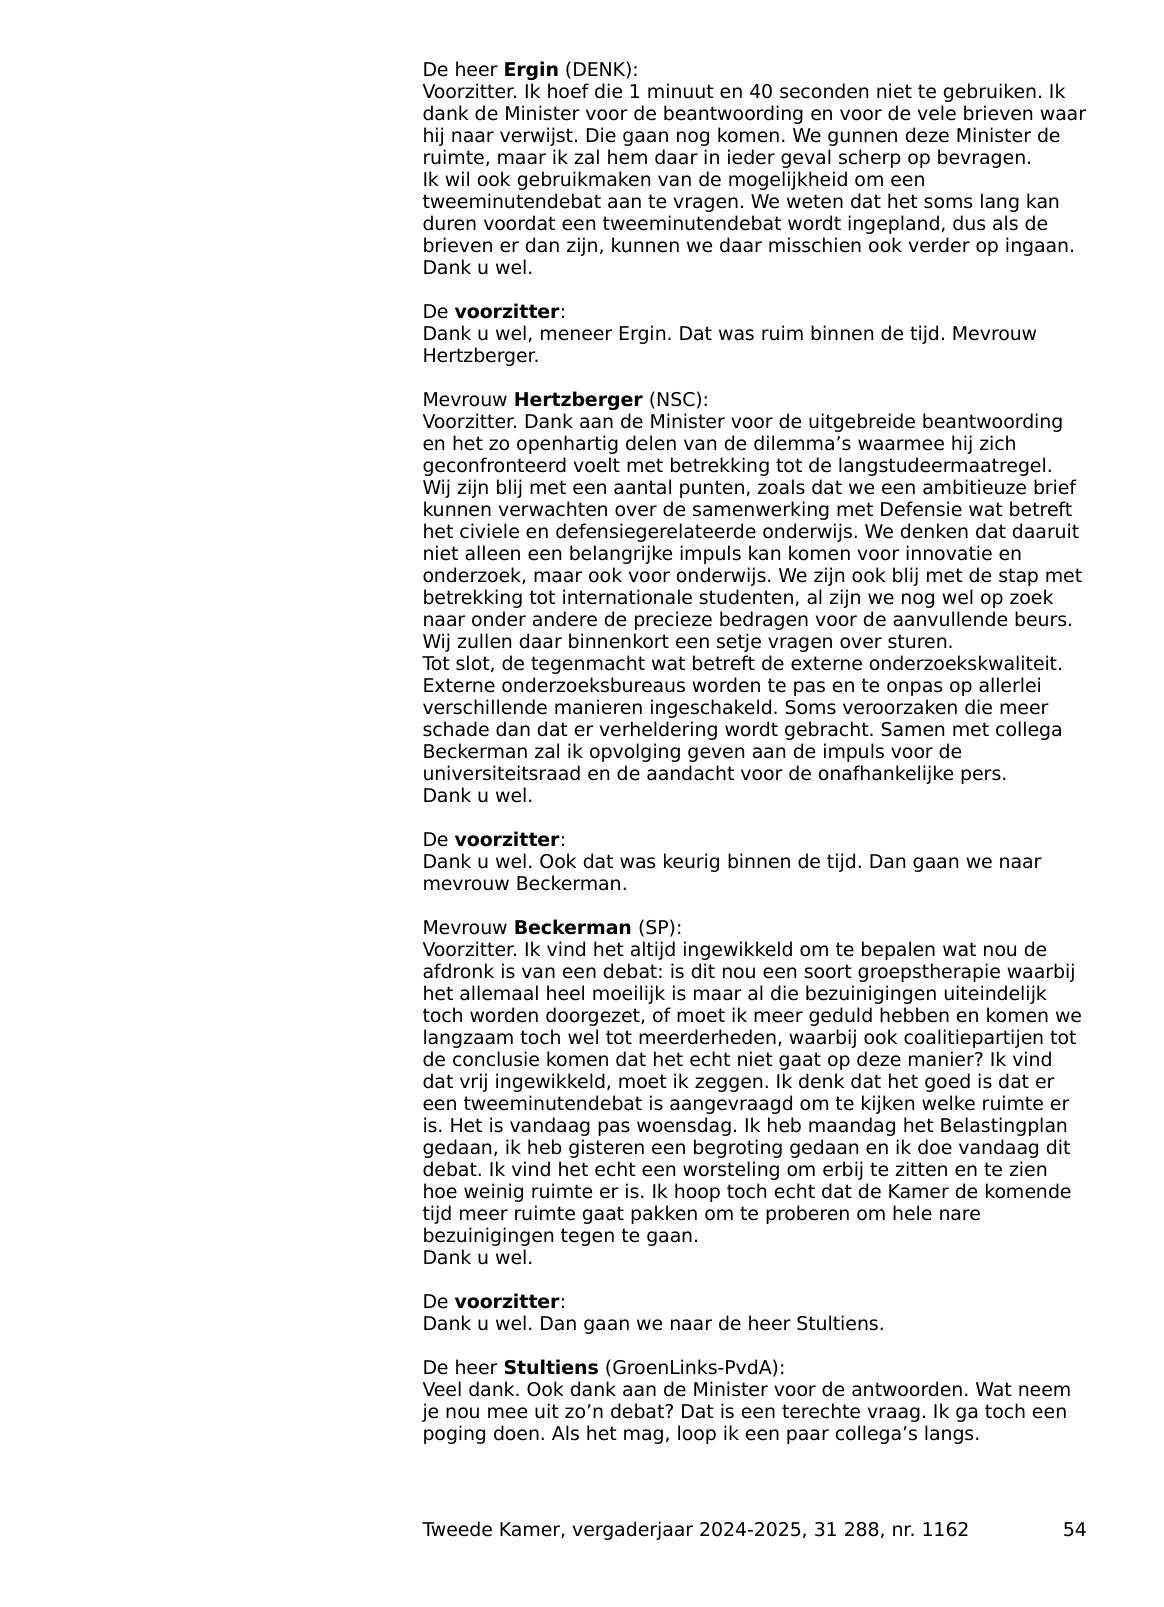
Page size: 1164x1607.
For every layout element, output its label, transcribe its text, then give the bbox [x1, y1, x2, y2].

text Dank u wel. [422, 785, 1087, 807]
text De heer Ergin (DENK): [422, 59, 1087, 81]
text Ik wil ook gebruikmaken van de mogelijkheid om een tweeminutendebat aan te vragen. We weten dat het soms lang kan duren voordat een tweeminutendebat wordt ingepland, dus als de brieven er dan zijn, kunnen we daar misschien ook verder op ingaan. [422, 169, 1087, 257]
text De voorzitter: [422, 301, 1087, 323]
text Voorzitter. Dank aan de Minister voor de uitgebreide beantwoording en het zo openhartig delen van de dilemma’s waarmee hij zich geconfronteerd voelt met betrekking tot de langstudeermaatregel. [422, 411, 1087, 477]
text Dank u wel. Dan gaan we naar de heer Stultiens. [422, 1313, 1087, 1335]
text Voorzitter. Ik vind het altijd ingewikkeld om te bepalen wat nou de afdronk is van een debat: is dit nou een soort groepstherapie waarbij het allemaal heel moeilijk is maar al die bezuinigingen uiteindelijk toch worden doorgezet, of moet ik meer geduld hebben en komen we langzaam toch wel tot meerderheden, waarbij ook coalitiepartijen tot de conclusie komen dat het echt niet gaat op deze manier? Ik vind dat vrij ingewikkeld, moet ik zeggen. Ik denk dat het goed is dat er een tweeminutendebat is aangevraagd om te kijken welke ruimte er is. Het is vandaag pas woensdag. Ik heb maandag het Belastingplan gedaan, ik heb gisteren een begroting gedaan en ik doe vandaag dit debat. Ik vind het echt een worsteling om erbij te zitten en te zien hoe weinig ruimte er is. Ik hoop toch echt dat de Kamer de komende tijd meer ruimte gaat pakken om te proberen om hele nare bezuinigingen tegen te gaan. [422, 939, 1087, 1247]
text Voorzitter. Ik hoef die 1 minuut en 40 seconden niet te gebruiken. Ik dank de Minister voor de beantwoording en voor de vele brieven waar hij naar verwijst. Die gaan nog komen. We gunnen deze Minister de ruimte, maar ik zal hem daar in ieder geval scherp op bevragen. [422, 81, 1087, 169]
text Wij zijn blij met een aantal punten, zoals dat we een ambitieuze brief kunnen verwachten over de samenwerking met Defensie wat betreft het civiele en defensiegerelateerde onderwijs. We denken dat daaruit niet alleen een belangrijke impuls kan komen voor innovatie en onderzoek, maar ook voor onderwijs. We zijn ook blij met de stap met betrekking tot internationale studenten, al zijn we nog wel op zoek naar onder andere de precieze bedragen voor de aanvullende beurs. Wij zullen daar binnenkort een setje vragen over sturen. [422, 477, 1087, 653]
text De heer Stultiens (GroenLinks-PvdA): [422, 1357, 1087, 1379]
text Tot slot, de tegenmacht wat betreft de externe onderzoekskwaliteit. Externe onderzoeksbureaus worden te pas en te onpas op allerlei verschillende manieren ingeschakeld. Soms veroorzaken die meer schade dan dat er verheldering wordt gebracht. Samen met collega Beckerman zal ik opvolging geven aan de impuls voor de universiteitsraad en de aandacht voor de onafhankelijke pers. [422, 653, 1087, 785]
text Dank u wel. Ook dat was keurig binnen de tijd. Dan gaan we naar mevrouw Beckerman. [422, 851, 1087, 895]
text Mevrouw Beckerman (SP): [422, 917, 1087, 939]
text Dank u wel, meneer Ergin. Dat was ruim binnen de tijd. Mevrouw Hertzberger. [422, 323, 1087, 367]
text Mevrouw Hertzberger (NSC): [422, 389, 1087, 411]
text Dank u wel. [422, 257, 1087, 279]
text Dank u wel. [422, 1247, 1087, 1269]
text De voorzitter: [422, 829, 1087, 851]
text De voorzitter: [422, 1291, 1087, 1313]
text Veel dank. Ook dank aan de Minister voor de antwoorden. Wat neem je nou mee uit zo’n debat? Dat is een terechte vraag. Ik ga toch een poging doen. Als het mag, loop ik een paar collega’s langs. [422, 1379, 1087, 1445]
